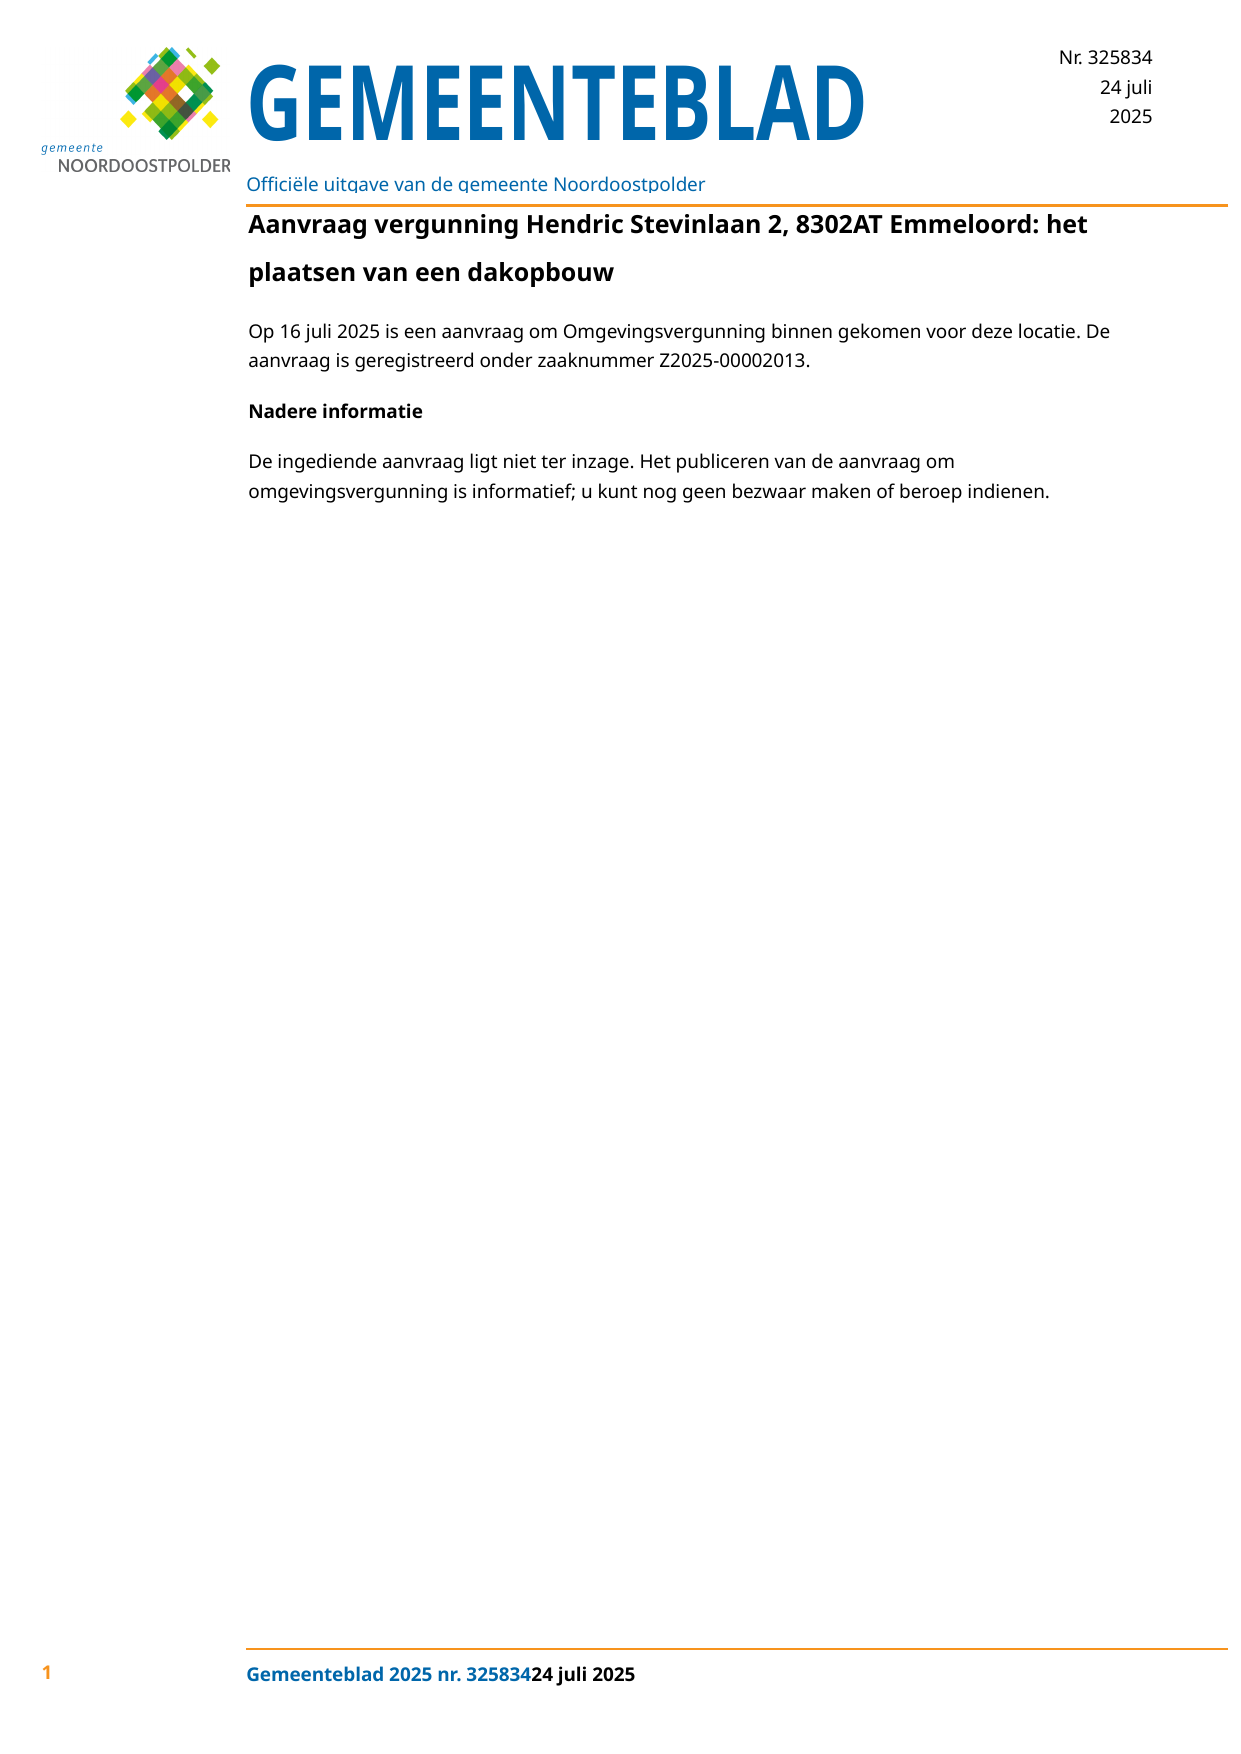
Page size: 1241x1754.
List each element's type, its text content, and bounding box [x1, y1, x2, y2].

text De ingediende aanvraag ligt niet ter inzage. Het publiceren van de aanvraag om omgevingsvergunning is informatief; u kunt nog geen bezwaar maken of beroep indienen. [248, 448, 1152, 504]
text Op 16 juli 2025 is een aanvraag om Omgevingsvergunning binnen gekomen voor deze locatie. De aanvraag is geregistreerd onder zaaknummer Z2025-00002013. [248, 318, 1152, 373]
text Nadere informatie [248, 398, 1152, 424]
picture [41, 47, 231, 172]
text Aanvraag vergunning Hendric Stevinlaan 2, 8302AT Emmeloord: het plaatsen van een dakopbouw [248, 207, 1152, 288]
